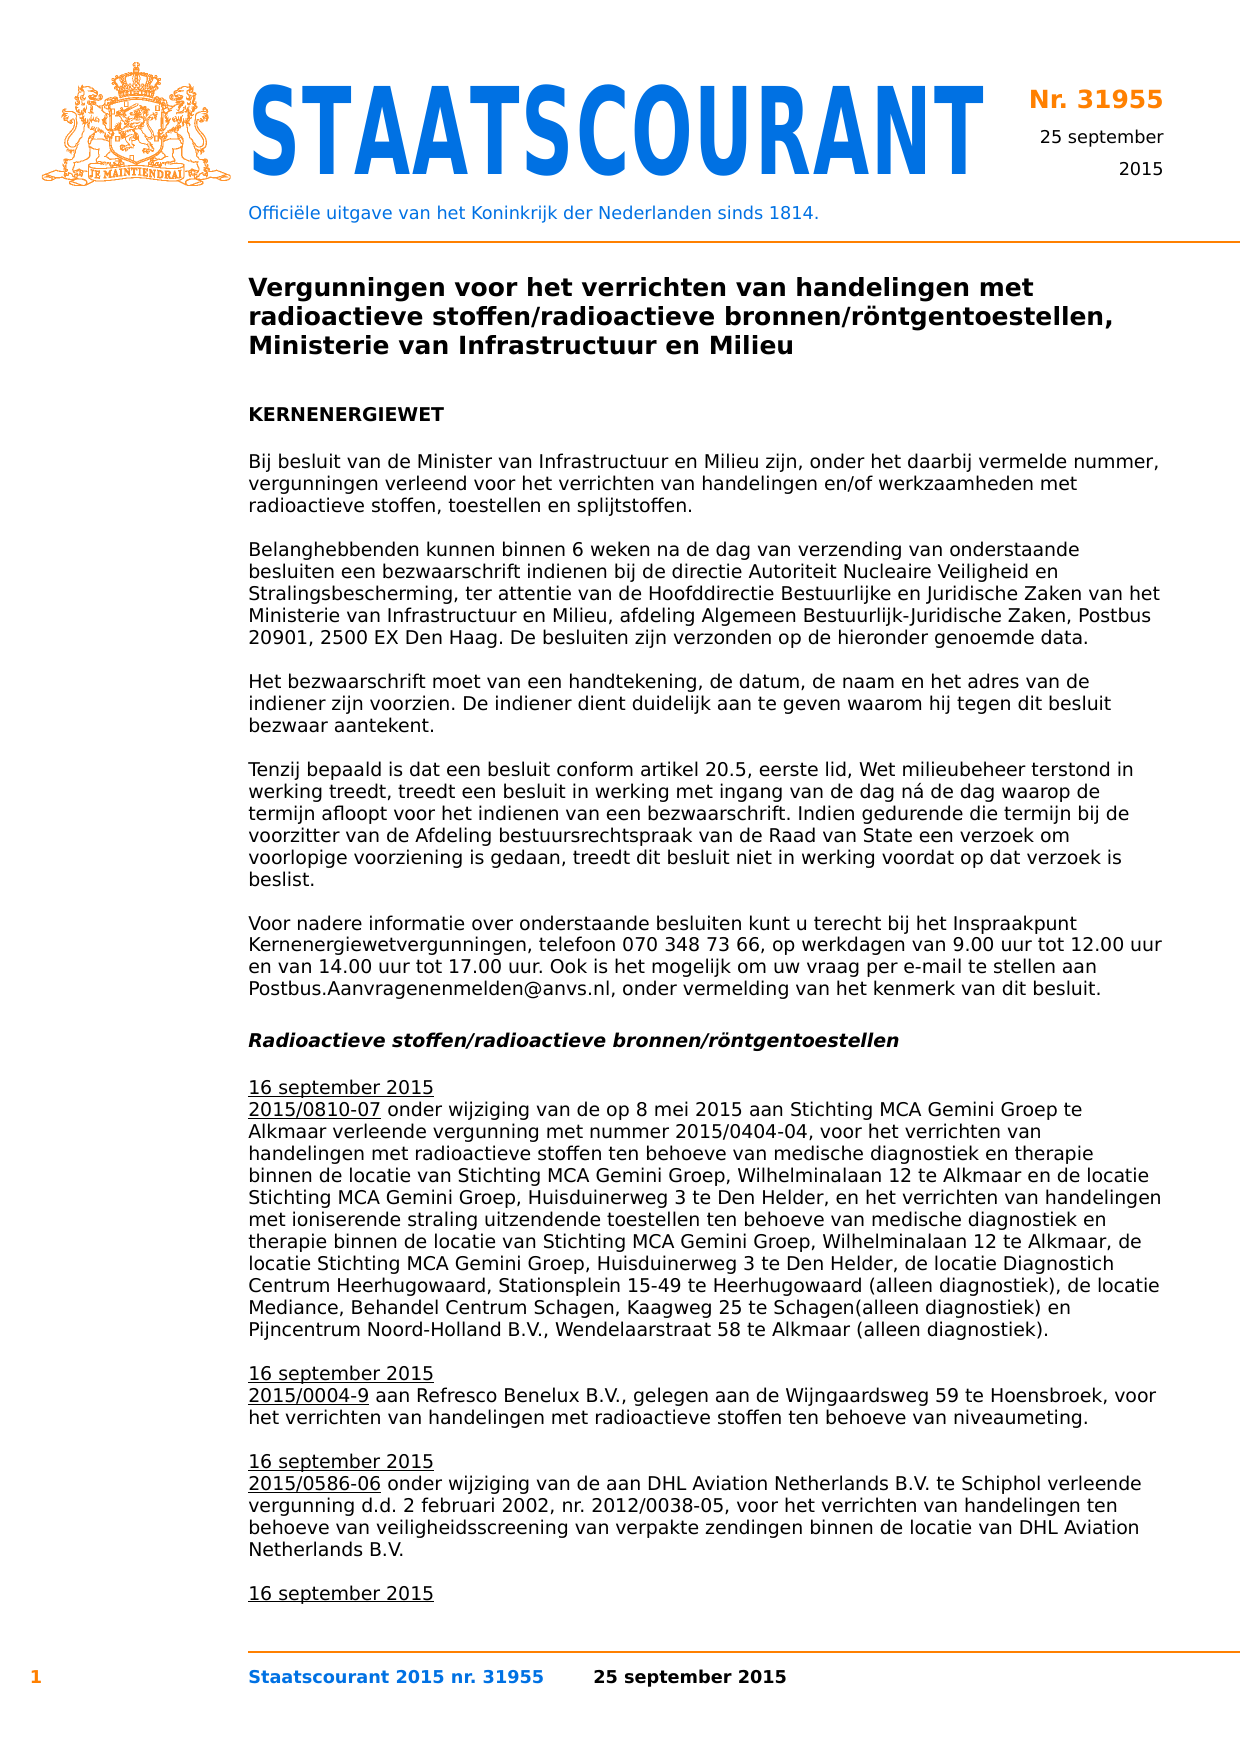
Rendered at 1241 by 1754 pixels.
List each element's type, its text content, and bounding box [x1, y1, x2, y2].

text 16 september 2015 [248, 1451, 1163, 1473]
text 16 september 2015 [248, 1363, 1163, 1385]
text 2015/0586-06 onder wijziging van de aan DHL Aviation Netherlands B.V. te Schiphol verleende vergunning d.d. 2 februari 2002, nr. 2012/0038-05, voor het verrichten van handelingen ten behoeve van veiligheidsscreening van verpakte zendingen binnen de locatie van DHL Aviation Netherlands B.V. [248, 1473, 1163, 1561]
subtitle Vergunningen voor het verrichten van handelingen met radioactieve stoffen/radioactieve bronnen/röntgentoestellen, Ministerie van Infrastructuur en Milieu [248, 273, 1163, 361]
text 2015/0810-07 onder wijziging van de op 8 mei 2015 aan Stichting MCA Gemini Groep te Alkmaar verleende vergunning met nummer 2015/0404-04, voor het verrichten van handelingen met radioactieve stoffen ten behoeve van medische diagnostiek en therapie binnen de locatie van Stichting MCA Gemini Groep, Wilhelminalaan 12 te Alkmaar en de locatie Stichting MCA Gemini Groep, Huisduinerweg 3 te Den Helder, en het verrichten van handelingen met ioniserende straling uitzendende toestellen ten behoeve van medische diagnostiek en therapie binnen de locatie van Stichting MCA Gemini Groep, Wilhelminalaan 12 te Alkmaar, de locatie Stichting MCA Gemini Groep, Huisduinerweg 3 te Den Helder, de locatie Diagnostich Centrum Heerhugowaard, Stationsplein 15-49 te Heerhugowaard (alleen diagnostiek), de locatie Mediance, Behandel Centrum Schagen, Kaagweg 25 te Schagen(alleen diagnostiek) en Pijncentrum Noord-Holland B.V., Wendelaarstraat 58 te Alkmaar (alleen diagnostiek). [248, 1099, 1163, 1341]
text Tenzij bepaald is dat een besluit conform artikel 20.5, eerste lid, Wet milieubeheer terstond in werking treedt, treedt een besluit in werking met ingang van de dag ná de dag waarop de termijn afloopt voor het indienen van een bezwaarschrift. Indien gedurende die termijn bij de voorzitter van de Afdeling bestuursrechtspraak van de Raad van State een verzoek om voorlopige voorziening is gedaan, treedt dit besluit niet in werking voordat op dat verzoek is beslist. [248, 759, 1163, 891]
table_cell 2015 [998, 153, 1240, 203]
text 2015/0004-9 aan Refresco Benelux B.V., gelegen aan de Wijngaardsweg 59 te Hoensbroek, voor het verrichten van handelingen met radioactieve stoffen ten behoeve van niveaumeting. [248, 1385, 1163, 1429]
picture [41, 62, 231, 186]
text Het bezwaarschrift moet van een handtekening, de datum, de naam en het adres van de indiener zijn voorzien. De indiener dient duidelijk aan te geven waarom hij tegen dit besluit bezwaar aantekent. [248, 671, 1163, 737]
text 16 september 2015 [248, 1582, 1163, 1604]
text Belanghebbenden kunnen binnen 6 weken na de dag van verzending van onderstaande besluiten een bezwaarschrift indienen bij de directie Autoriteit Nucleaire Veiligheid en Stralingsbescherming, ter attentie van de Hoofddirectie Bestuurlijke en Juridische Zaken van het Ministerie van Infrastructuur en Milieu, afdeling Algemeen Bestuurlijk-Juridische Zaken, Postbus 20901, 2500 EX Den Haag. De besluiten zijn verzonden op de hieronder genoemde data. [248, 539, 1163, 649]
subtitle KERNENERGIEWET [248, 404, 1163, 426]
table_cell Officiële uitgave van het Koninkrijk der Nederlanden sinds 1814. [248, 203, 1240, 241]
subtitle Radioactieve stoffen/radioactieve bronnen/röntgentoestellen [248, 1030, 1163, 1052]
table_cell 25 september [998, 121, 1240, 153]
table_header Nr. 31955 [998, 62, 1240, 121]
text Voor nadere informatie over onderstaande besluiten kunt u terecht bij het Inspraakpunt Kernenergiewetvergunningen, telefoon 070 348 73 66, op werkdagen van 9.00 uur tot 12.00 uur en van 14.00 uur tot 17.00 uur. Ook is het mogelijk om uw vraag per e-mail te stellen aan Postbus.Aanvragenenmelden@anvs.nl, onder vermelding van het kenmerk van dit besluit. [248, 912, 1163, 1000]
table_header [25, 62, 248, 241]
text Bij besluit van de Minister van Infrastructuur en Milieu zijn, onder het daarbij vermelde nummer, vergunningen verleend voor het verrichten van handelingen en/of werkzaamheden met radioactieve stoffen, toestellen en splijtstoffen. [248, 451, 1163, 517]
text 16 september 2015 [248, 1077, 1163, 1099]
table_header STAATSCOURANT [248, 62, 998, 203]
